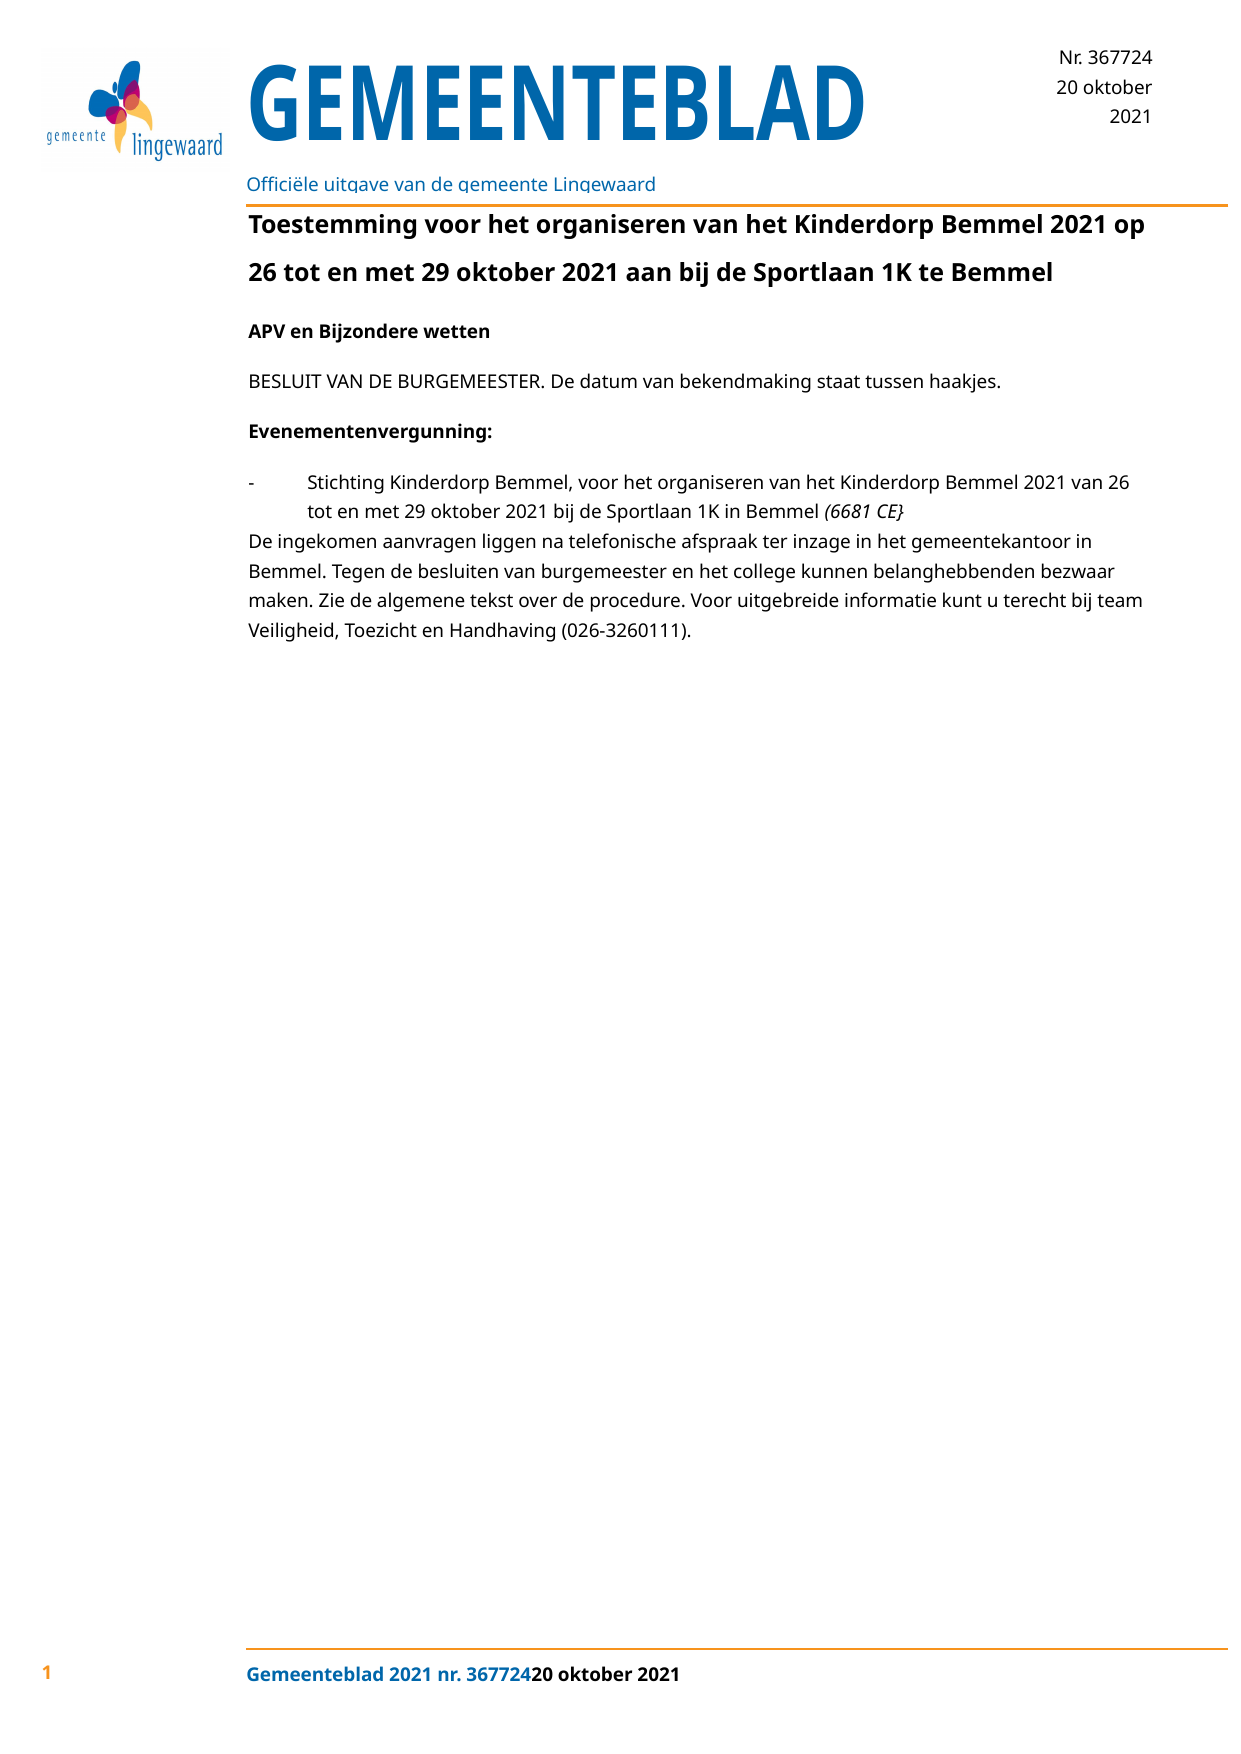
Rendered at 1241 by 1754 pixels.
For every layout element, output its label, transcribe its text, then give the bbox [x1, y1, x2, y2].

list Stichting Kinderdorp Bemmel, voor het organiseren van het Kinderdorp Bemmel 2021 van 26 tot en met 29 oktober 2021 bij de Sportlaan 1K in Bemmel (6681 CE} [248, 469, 1152, 524]
text Toestemming voor het organiseren van het Kinderdorp Bemmel 2021 op 26 tot en met 29 oktober 2021 aan bij de Sportlaan 1K te Bemmel [248, 207, 1152, 288]
text De ingekomen aanvragen liggen na telefonische afspraak ter inzage in het gemeentekantoor in Bemmel. Tegen de besluiten van burgemeester en het college kunnen belanghebbenden bezwaar maken. Zie de algemene tekst over de procedure. Voor uitgebreide informatie kunt u terecht bij team Veiligheid, Toezicht en Handhaving (026-3260111). [248, 528, 1152, 643]
text Evenementenvergunning: [248, 419, 1152, 444]
picture [41, 47, 231, 172]
text APV en Bijzondere wetten [248, 318, 1152, 344]
text BESLUIT VAN DE BURGEMEESTER. De datum van bekendmaking staat tussen haakjes. [248, 368, 1152, 394]
